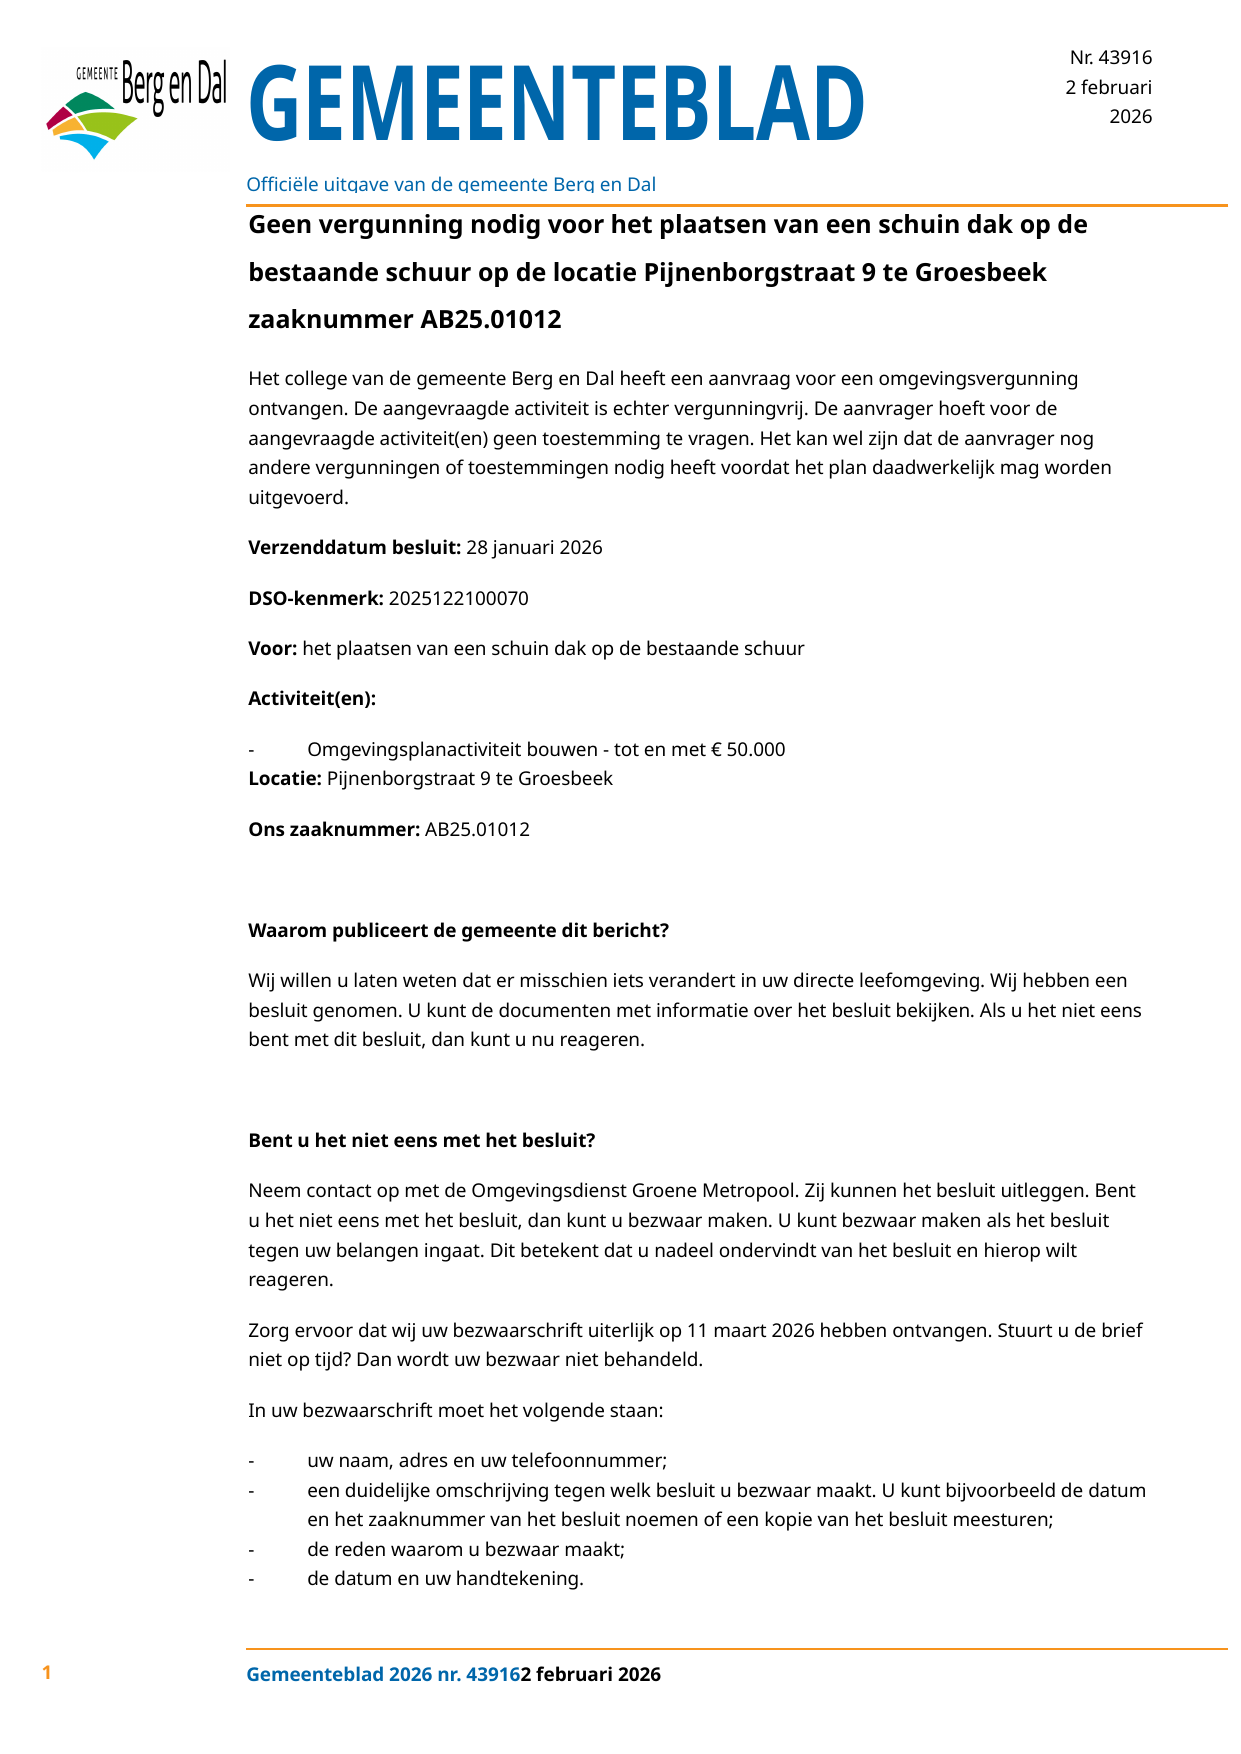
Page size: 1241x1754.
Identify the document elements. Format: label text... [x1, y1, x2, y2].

text Locatie: Pijnenborgstraat 9 te Groesbeek [248, 766, 1152, 791]
text In uw bezwaarschrift moet het volgende staan: [248, 1397, 1152, 1422]
picture [41, 47, 231, 172]
text Wij willen u laten weten dat er misschien iets verandert in uw directe leefomgeving. Wij hebben een besluit genomen. U kunt de documenten met informatie over het besluit bekijken. Als u het niet eens bent met dit besluit, dan kunt u nu reageren. [248, 967, 1152, 1052]
list de reden waarom u bezwaar maakt; [248, 1536, 1152, 1562]
text Voor: het plaatsen van een schuin dak op de bestaande schuur [248, 635, 1152, 661]
text Ons zaaknummer: AB25.01012 [248, 816, 1152, 842]
list een duidelijke omschrijving tegen welk besluit u bezwaar maakt. U kunt bijvoorbeeld de datum en het zaaknummer van het besluit noemen of een kopie van het besluit meesturen; [248, 1477, 1152, 1532]
text Waarom publiceert de gemeente dit bericht? [248, 917, 1152, 942]
text Zorg ervoor dat wij uw bezwaarschrift uiterlijk op 11 maart 2026 hebben ontvangen. Stuurt u de brief niet op tijd? Dan wordt uw bezwaar niet behandeld. [248, 1317, 1152, 1372]
text Bent u het niet eens met het besluit? [248, 1127, 1152, 1153]
list Omgevingsplanactiviteit bouwen - tot en met € 50.000 [248, 736, 1152, 762]
text Verzenddatum besluit: 28 januari 2026 [248, 534, 1152, 560]
text Het college van de gemeente Berg en Dal heeft een aanvraag voor een omgevingsvergunning ontvangen. De aangevraagde activiteit is echter vergunningvrij. De aanvrager hoeft voor de aangevraagde activiteit(en) geen toestemming te vragen. Het kan wel zijn dat de aanvrager nog andere vergunningen of toestemmingen nodig heeft voordat het plan daadwerkelijk mag worden uitgevoerd. [248, 366, 1152, 509]
list uw naam, adres en uw telefoonnummer; [248, 1447, 1152, 1473]
text Geen vergunning nodig voor het plaatsen van een schuin dak op de bestaande schuur op de locatie Pijnenborgstraat 9 te Groesbeek zaaknummer AB25.01012 [248, 207, 1152, 336]
list de datum en uw handtekening. [248, 1566, 1152, 1591]
text DSO-kenmerk: 2025122100070 [248, 585, 1152, 610]
text Neem contact op met de Omgevingsdienst Groene Metropool. Zij kunnen het besluit uitleggen. Bent u het niet eens met het besluit, dan kunt u bezwaar maken. U kunt bezwaar maken als het besluit tegen uw belangen ingaat. Dit betekent dat u nadeel ondervindt van het besluit en hierop wilt reageren. [248, 1178, 1152, 1292]
text Activiteit(en): [248, 686, 1152, 711]
